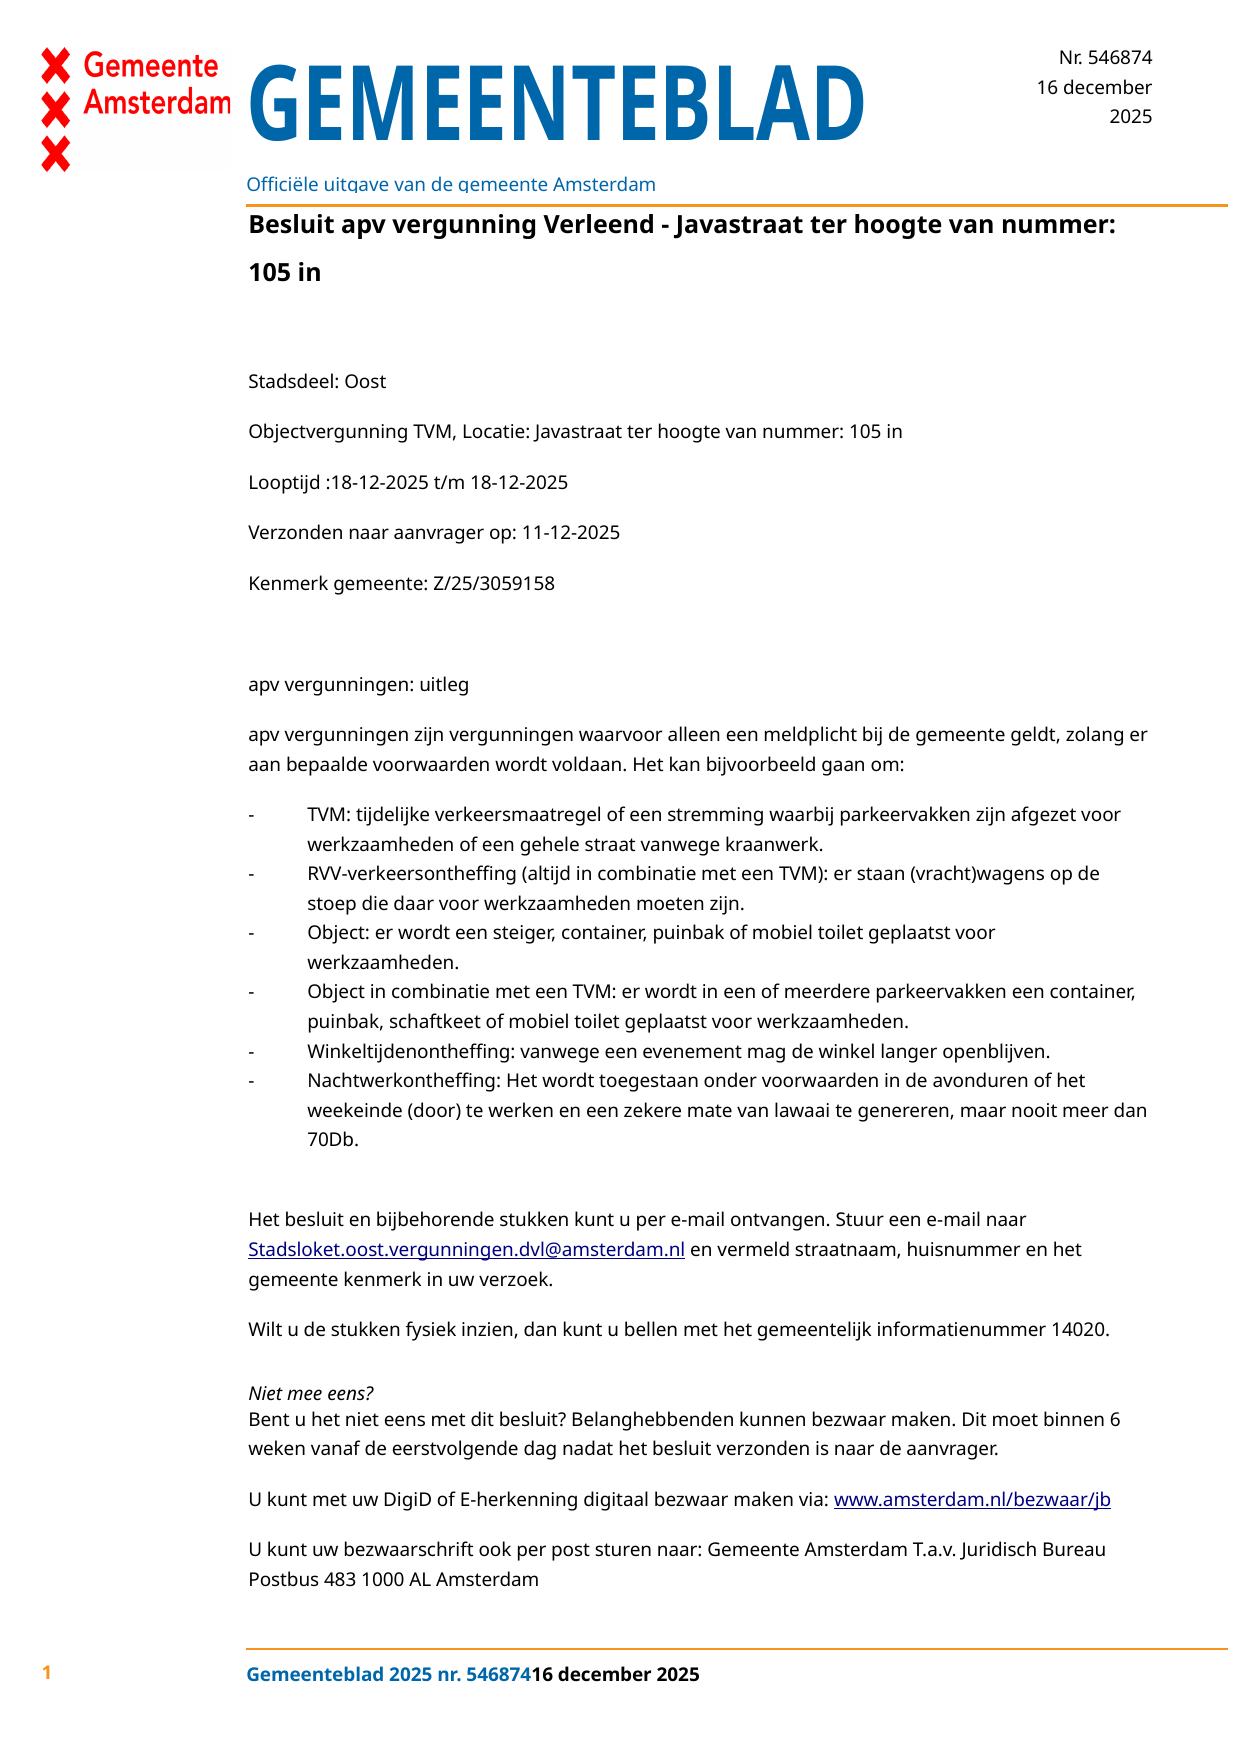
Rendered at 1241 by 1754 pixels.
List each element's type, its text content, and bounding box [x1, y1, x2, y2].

text Niet mee eens? [248, 1380, 1152, 1406]
text Wilt u de stukken fysiek inzien, dan kunt u bellen met het gemeentelijk informatienummer 14020. [248, 1316, 1152, 1342]
list Object: er wordt een steiger, container, puinbak of mobiel toilet geplaatst voor werkzaamheden. [248, 919, 1152, 975]
text Bent u het niet eens met dit besluit? Belanghebbenden kunnen bezwaar maken. Dit moet binnen 6 weken vanaf de eerstvolgende dag nadat het besluit verzonden is naar de aanvrager. [248, 1406, 1152, 1461]
text apv vergunningen: uitleg [248, 671, 1152, 697]
list Nachtwerkontheffing: Het wordt toegestaan onder voorwaarden in de avonduren of het weekeinde (door) te werken en een zekere mate van lawaai te genereren, maar nooit meer dan 70Db. [248, 1067, 1152, 1152]
text Besluit apv vergunning Verleend - Javastraat ter hoogte van nummer: 105 in [248, 207, 1152, 288]
text Kenmerk gemeente: Z/25/3059158 [248, 570, 1152, 596]
list RVV-verkeersontheffing (altijd in combinatie met een TVM): er staan (vracht)wagens op de stoep die daar voor werkzaamheden moeten zijn. [248, 860, 1152, 916]
list TVM: tijdelijke verkeersmaatregel of een stremming waarbij parkeervakken zijn afgezet voor werkzaamheden of een gehele straat vanwege kraanwerk. [248, 801, 1152, 857]
text apv vergunningen zijn vergunningen waarvoor alleen een meldplicht bij de gemeente geldt, zolang er aan bepaalde voorwaarden wordt voldaan. Het kan bijvoorbeeld gaan om: [248, 721, 1152, 777]
text Stadsdeel: Oost [248, 368, 1152, 394]
picture [41, 47, 231, 172]
text U kunt met uw DigiD of E-herkenning digitaal bezwaar maken via: www.amsterdam.nl/bezwaar/jb [248, 1486, 1152, 1512]
list Object in combinatie met een TVM: er wordt in een of meerdere parkeervakken een container, puinbak, schaftkeet of mobiel toilet geplaatst voor werkzaamheden. [248, 979, 1152, 1034]
list Winkeltijdenontheffing: vanwege een evenement mag de winkel langer openblijven. [248, 1038, 1152, 1064]
text Het besluit en bijbehorende stukken kunt u per e-mail ontvangen. Stuur een e-mail naar Stadsloket.oost.vergunningen.dvl@amsterdam.nl en vermeld straatnaam, huisnummer en het gemeente kenmerk in uw verzoek. [248, 1207, 1152, 1292]
text Objectvergunning TVM, Locatie: Javastraat ter hoogte van nummer: 105 in [248, 419, 1152, 444]
text Looptijd :18-12-2025 t/m 18-12-2025 [248, 469, 1152, 495]
text Verzonden naar aanvrager op: 11-12-2025 [248, 519, 1152, 545]
text U kunt uw bezwaarschrift ook per post sturen naar: Gemeente Amsterdam T.a.v. Juridisch Bureau Postbus 483 1000 AL Amsterdam [248, 1536, 1152, 1592]
